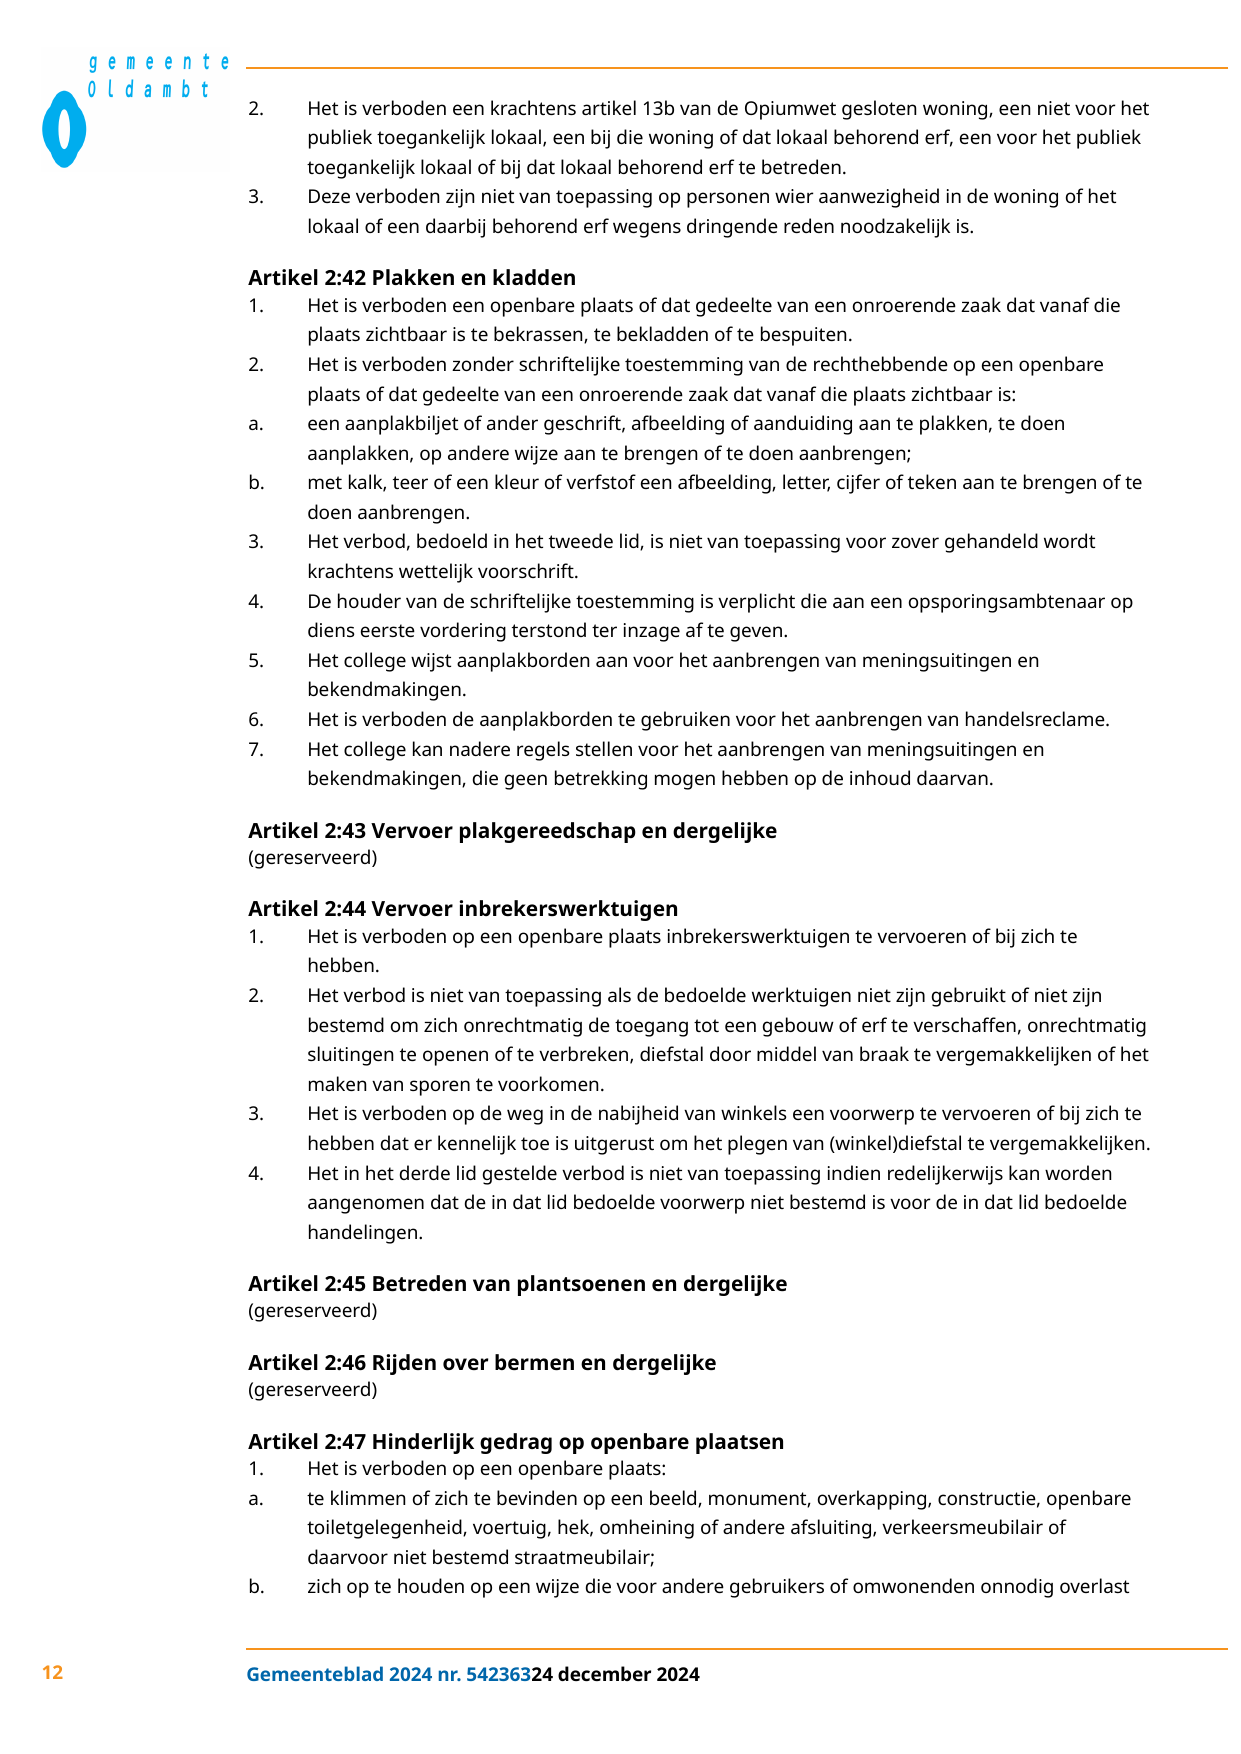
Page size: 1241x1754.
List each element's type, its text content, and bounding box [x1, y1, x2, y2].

text Artikel 2:45 Betreden van plantsoenen en dergelijke [248, 1269, 1152, 1298]
list Het is verboden op de weg in de nabijheid van winkels een voorwerp te vervoeren of bij zich te hebben dat er kennelijk toe is uitgerust om het plegen van (winkel)diefstal te vergemakkelijken. [248, 1101, 1152, 1156]
list De houder van de schriftelijke toestemming is verplicht die aan een opsporingsambtenaar op diens eerste vordering terstond ter inzage af te geven. [248, 588, 1152, 643]
list Het is verboden een krachtens artikel 13b van de Opiumwet gesloten woning, een niet voor het publiek toegankelijk lokaal, een bij die woning of dat lokaal behorend erf, een voor het publiek toegankelijk lokaal of bij dat lokaal behorend erf te betreden. [248, 95, 1152, 180]
picture [41, 47, 231, 172]
list met kalk, teer of een kleur of verfstof een afbeelding, letter, cijfer of teken aan te brengen of te doen aanbrengen. [248, 469, 1152, 525]
text (gereserveerd) [248, 1298, 1152, 1323]
list te klimmen of zich te bevinden op een beeld, monument, overkapping, constructie, openbare toiletgelegenheid, voertuig, hek, omheining of andere afsluiting, verkeersmeubilair of daarvoor niet bestemd straatmeubilair; [248, 1485, 1152, 1570]
list Het is verboden zonder schriftelijke toestemming van de rechthebbende op een openbare plaats of dat gedeelte van een onroerende zaak dat vanaf die plaats zichtbaar is: [248, 351, 1152, 406]
text Artikel 2:44 Vervoer inbrekerswerktuigen [248, 894, 1152, 923]
list Het is verboden een openbare plaats of dat gedeelte van een onroerende zaak dat vanaf die plaats zichtbaar is te bekrassen, te bekladden of te bespuiten. [248, 292, 1152, 347]
text (gereserveerd) [248, 1377, 1152, 1402]
list Het is verboden op een openbare plaats inbrekerswerktuigen te vervoeren of bij zich te hebben. [248, 923, 1152, 978]
text Artikel 2:42 Plakken en kladden [248, 263, 1152, 292]
text (gereserveerd) [248, 844, 1152, 870]
list Het is verboden op een openbare plaats: [248, 1455, 1152, 1481]
text Artikel 2:46 Rijden over bermen en dergelijke [248, 1348, 1152, 1377]
text Artikel 2:43 Vervoer plakgereedschap en dergelijke [248, 816, 1152, 844]
list Het college kan nadere regels stellen voor het aanbrengen van meningsuitingen en bekendmakingen, die geen betrekking mogen hebben op de inhoud daarvan. [248, 736, 1152, 791]
list Het is verboden de aanplakborden te gebruiken voor het aanbrengen van handelsreclame. [248, 706, 1152, 732]
list Het verbod is niet van toepassing als de bedoelde werktuigen niet zijn gebruikt of niet zijn bestemd om zich onrechtmatig de toegang tot een gebouw of erf te verschaffen, onrechtmatig sluitingen te openen of te verbreken, diefstal door middel van braak te vergemakkelijken of het maken van sporen te voorkomen. [248, 982, 1152, 1097]
list Het college wijst aanplakborden aan voor het aanbrengen van meningsuitingen en bekendmakingen. [248, 647, 1152, 702]
list Het in het derde lid gestelde verbod is niet van toepassing indien redelijkerwijs kan worden aangenomen dat de in dat lid bedoelde voorwerp niet bestemd is voor de in dat lid bedoelde handelingen. [248, 1160, 1152, 1244]
list zich op te houden op een wijze die voor andere gebruikers of omwonenden onnodig overlast [248, 1574, 1152, 1599]
list Het verbod, bedoeld in het tweede lid, is niet van toepassing voor zover gehandeld wordt krachtens wettelijk voorschrift. [248, 529, 1152, 584]
list een aanplakbiljet of ander geschrift, afbeelding of aanduiding aan te plakken, te doen aanplakken, op andere wijze aan te brengen of te doen aanbrengen; [248, 410, 1152, 466]
text Artikel 2:47 Hinderlijk gedrag op openbare plaatsen [248, 1427, 1152, 1455]
list Deze verboden zijn niet van toepassing op personen wier aanwezigheid in de woning of het lokaal of een daarbij behorend erf wegens dringende reden noodzakelijk is. [248, 183, 1152, 239]
